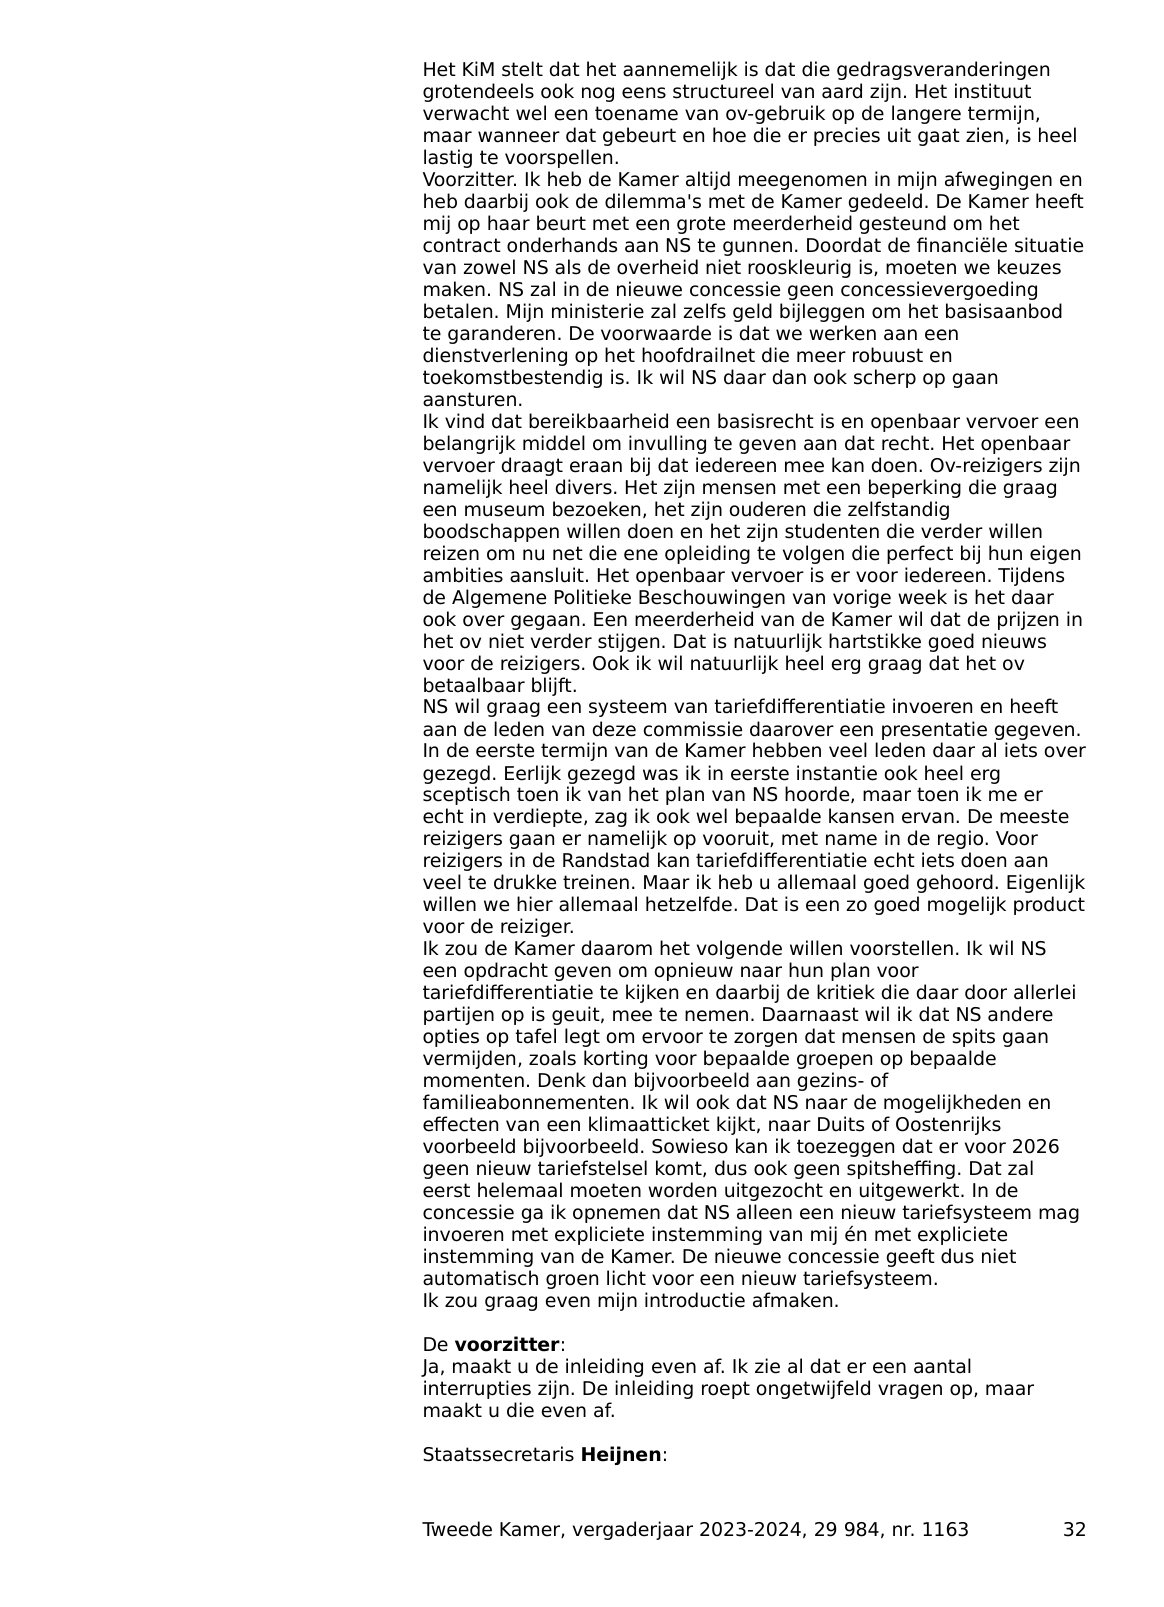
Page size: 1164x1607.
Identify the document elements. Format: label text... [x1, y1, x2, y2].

text Ik zou de Kamer daarom het volgende willen voorstellen. Ik wil NS een opdracht geven om opnieuw naar hun plan voor tariefdifferentiatie te kijken en daarbij de kritiek die daar door allerlei partijen op is geuit, mee te nemen. Daarnaast wil ik dat NS andere opties op tafel legt om ervoor te zorgen dat mensen de spits gaan vermijden, zoals korting voor bepaalde groepen op bepaalde momenten. Denk dan bijvoorbeeld aan gezins- of familieabonnementen. Ik wil ook dat NS naar de mogelijkheden en effecten van een klimaatticket kijkt, naar Duits of Oostenrijks voorbeeld bijvoorbeeld. Sowieso kan ik toezeggen dat er voor 2026 geen nieuw tariefstelsel komt, dus ook geen spitsheffing. Dat zal eerst helemaal moeten worden uitgezocht en uitgewerkt. In de concessie ga ik opnemen dat NS alleen een nieuw tariefsysteem mag invoeren met expliciete instemming van mij én met expliciete instemming van de Kamer. De nieuwe concessie geeft dus niet automatisch groen licht voor een nieuw tariefsysteem. [422, 938, 1087, 1290]
text Ja, maakt u de inleiding even af. Ik zie al dat er een aantal interrupties zijn. De inleiding roept ongetwijfeld vragen op, maar maakt u die even af. [422, 1356, 1087, 1422]
text Ik vind dat bereikbaarheid een basisrecht is en openbaar vervoer een belangrijk middel om invulling te geven aan dat recht. Het openbaar vervoer draagt eraan bij dat iedereen mee kan doen. Ov-reizigers zijn namelijk heel divers. Het zijn mensen met een beperking die graag een museum bezoeken, het zijn ouderen die zelfstandig boodschappen willen doen en het zijn studenten die verder willen reizen om nu net die ene opleiding te volgen die perfect bij hun eigen ambities aansluit. Het openbaar vervoer is er voor iedereen. Tijdens de Algemene Politieke Beschouwingen van vorige week is het daar ook over gegaan. Een meerderheid van de Kamer wil dat de prijzen in het ov niet verder stijgen. Dat is natuurlijk hartstikke goed nieuws voor de reizigers. Ook ik wil natuurlijk heel erg graag dat het ov betaalbaar blijft. [422, 411, 1087, 696]
text Ik zou graag even mijn introductie afmaken. [422, 1290, 1087, 1312]
text De voorzitter: [422, 1334, 1087, 1356]
text Voorzitter. Ik heb de Kamer altijd meegenomen in mijn afwegingen en heb daarbij ook de dilemma's met de Kamer gedeeld. De Kamer heeft mij op haar beurt met een grote meerderheid gesteund om het contract onderhands aan NS te gunnen. Doordat de financiële situatie van zowel NS als de overheid niet rooskleurig is, moeten we keuzes maken. NS zal in de nieuwe concessie geen concessievergoeding betalen. Mijn ministerie zal zelfs geld bijleggen om het basisaanbod te garanderen. De voorwaarde is dat we werken aan een dienstverlening op het hoofdrailnet die meer robuust en toekomstbestendig is. Ik wil NS daar dan ook scherp op gaan aansturen. [422, 169, 1087, 411]
text NS wil graag een systeem van tariefdifferentiatie invoeren en heeft aan de leden van deze commissie daarover een presentatie gegeven. In de eerste termijn van de Kamer hebben veel leden daar al iets over gezegd. Eerlijk gezegd was ik in eerste instantie ook heel erg sceptisch toen ik van het plan van NS hoorde, maar toen ik me er echt in verdiepte, zag ik ook wel bepaalde kansen ervan. De meeste reizigers gaan er namelijk op vooruit, met name in de regio. Voor reizigers in de Randstad kan tariefdifferentiatie echt iets doen aan veel te drukke treinen. Maar ik heb u allemaal goed gehoord. Eigenlijk willen we hier allemaal hetzelfde. Dat is een zo goed mogelijk product voor de reiziger. [422, 696, 1087, 938]
text Staatssecretaris Heijnen: [422, 1444, 1087, 1466]
text Het KiM stelt dat het aannemelijk is dat die gedragsveranderingen grotendeels ook nog eens structureel van aard zijn. Het instituut verwacht wel een toename van ov-gebruik op de langere termijn, maar wanneer dat gebeurt en hoe die er precies uit gaat zien, is heel lastig te voorspellen. [422, 59, 1087, 169]
